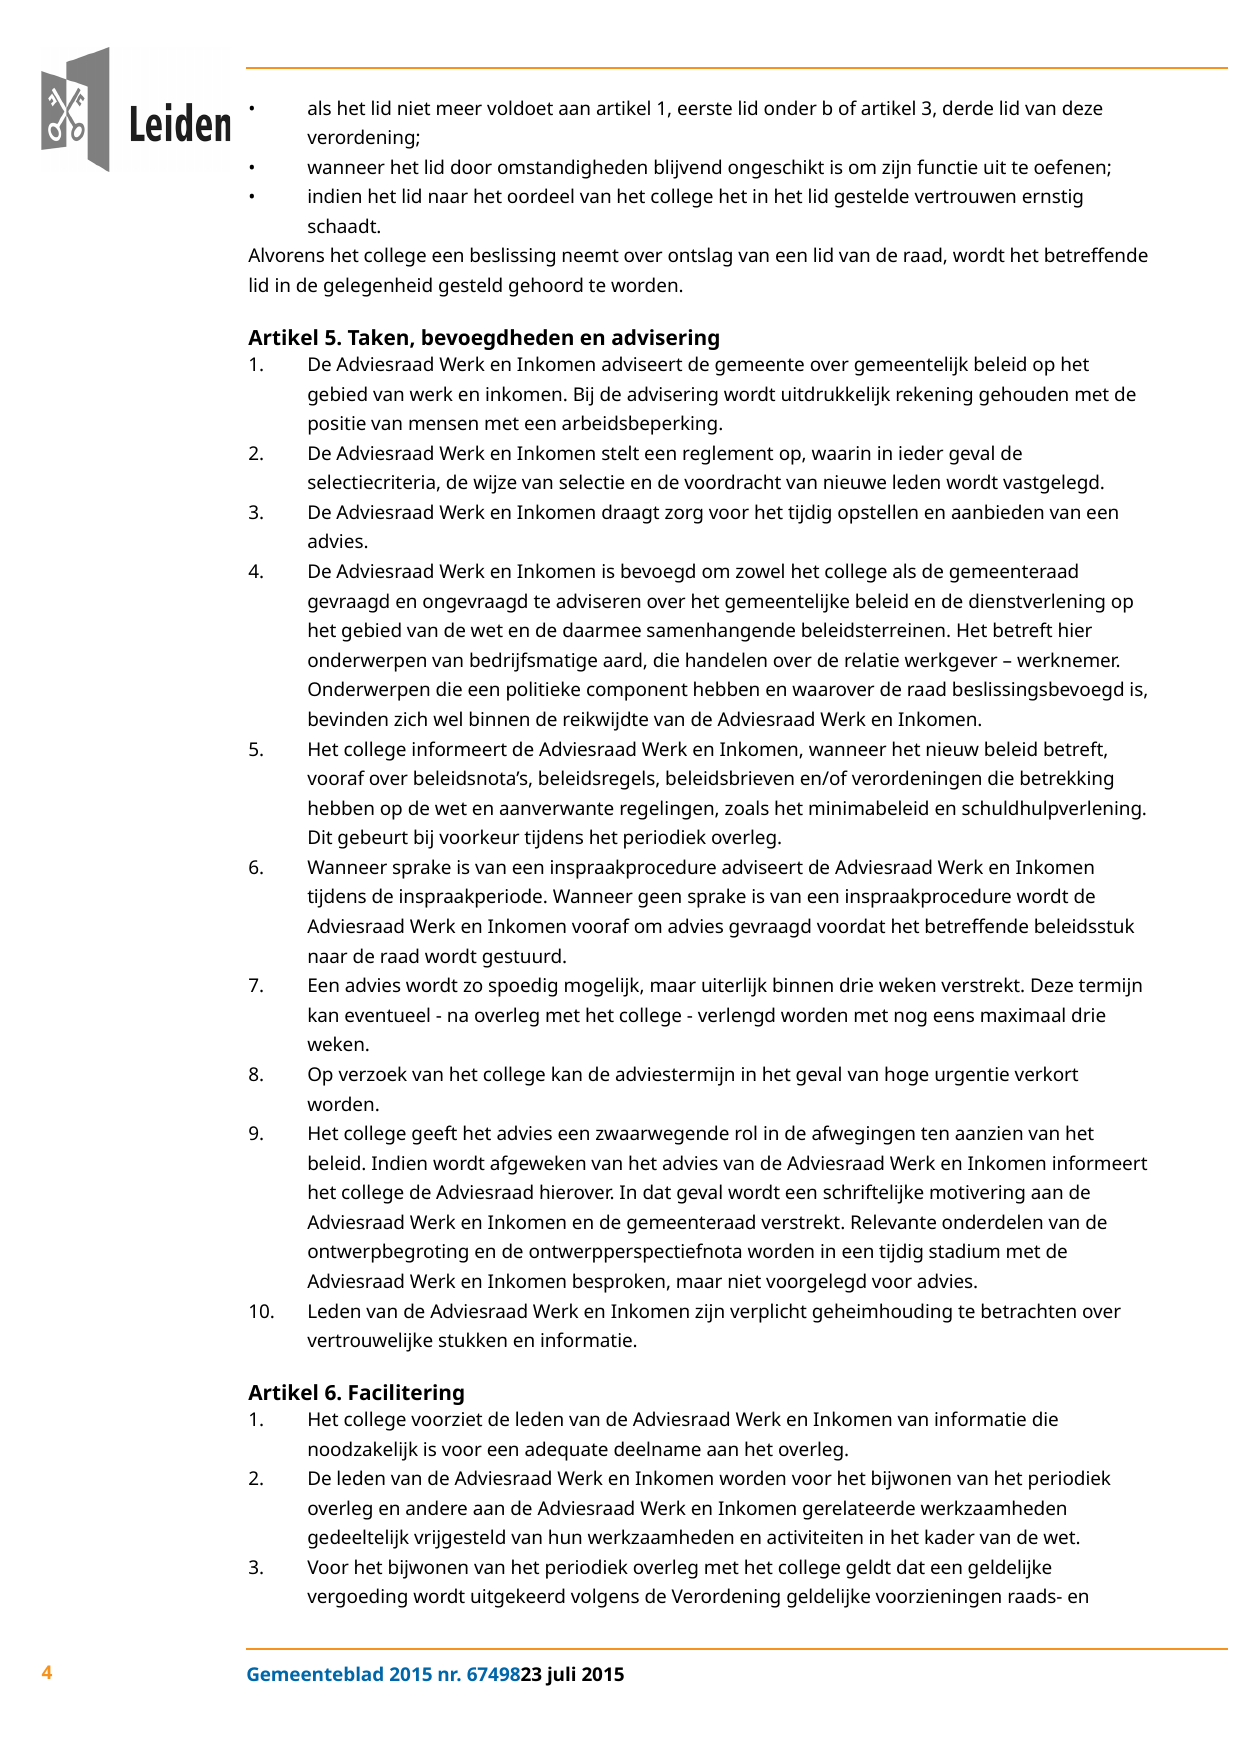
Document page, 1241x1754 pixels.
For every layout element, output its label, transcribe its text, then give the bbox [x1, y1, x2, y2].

list De Adviesraad Werk en Inkomen is bevoegd om zowel het college als de gemeenteraad gevraagd en ongevraagd te adviseren over het gemeentelijke beleid en de dienstverlening op het gebied van de wet en de daarmee samenhangende beleidsterreinen. Het betreft hier onderwerpen van bedrijfsmatige aard, die handelen over de relatie werkgever – werknemer. Onderwerpen die een politieke component hebben en waarover de raad beslissingsbevoegd is, bevinden zich wel binnen de reikwijdte van de Adviesraad Werk en Inkomen. [248, 558, 1152, 732]
list Op verzoek van het college kan de adviestermijn in het geval van hoge urgentie verkort worden. [248, 1061, 1152, 1116]
text Alvorens het college een beslissing neemt over ontslag van een lid van de raad, wordt het betreffende lid in de gelegenheid gesteld gehoord te worden. [248, 243, 1152, 298]
list Leden van de Adviesraad Werk en Inkomen zijn verplicht geheimhouding te betrachten over vertrouwelijke stukken en informatie. [248, 1298, 1152, 1353]
list De Adviesraad Werk en Inkomen draagt zorg voor het tijdig opstellen en aanbieden van een advies. [248, 499, 1152, 554]
list Wanneer sprake is van een inspraakprocedure adviseert de Adviesraad Werk en Inkomen tijdens de inspraakperiode. Wanneer geen sprake is van een inspraakprocedure wordt de Adviesraad Werk en Inkomen vooraf om advies gevraagd voordat het betreffende beleidsstuk naar de raad wordt gestuurd. [248, 854, 1152, 968]
list wanneer het lid door omstandigheden blijvend ongeschikt is om zijn functie uit te oefenen; [248, 154, 1152, 180]
list De leden van de Adviesraad Werk en Inkomen worden voor het bijwonen van het periodiek overleg en andere aan de Adviesraad Werk en Inkomen gerelateerde werkzaamheden gedeeltelijk vrijgesteld van hun werkzaamheden en activiteiten in het kader van de wet. [248, 1465, 1152, 1550]
list Het college voorziet de leden van de Adviesraad Werk en Inkomen van informatie die noodzakelijk is voor een adequate deelname aan het overleg. [248, 1406, 1152, 1462]
list als het lid niet meer voldoet aan artikel 1, eerste lid onder b of artikel 3, derde lid van deze verordening; [248, 95, 1152, 150]
text Artikel 6. Facilitering [248, 1378, 1152, 1406]
list indien het lid naar het oordeel van het college het in het lid gestelde vertrouwen ernstig schaadt. [248, 183, 1152, 239]
list De Adviesraad Werk en Inkomen stelt een reglement op, waarin in ieder geval de selectiecriteria, de wijze van selectie en de voordracht van nieuwe leden wordt vastgelegd. [248, 440, 1152, 495]
list Voor het bijwonen van het periodiek overleg met het college geldt dat een geldelijke vergoeding wordt uitgekeerd volgens de Verordening geldelijke voorzieningen raads- en [248, 1554, 1152, 1609]
picture [41, 47, 231, 172]
list Een advies wordt zo spoedig mogelijk, maar uiterlijk binnen drie weken verstrekt. Deze termijn kan eventueel - na overleg met het college - verlengd worden met nog eens maximaal drie weken. [248, 972, 1152, 1057]
list Het college informeert de Adviesraad Werk en Inkomen, wanneer het nieuw beleid betreft, vooraf over beleidsnota’s, beleidsregels, beleidsbrieven en/of verordeningen die betrekking hebben op de wet en aanverwante regelingen, zoals het minimabeleid en schuldhulpverlening. Dit gebeurt bij voorkeur tijdens het periodiek overleg. [248, 736, 1152, 850]
text Artikel 5. Taken, bevoegdheden en advisering [248, 323, 1152, 351]
list De Adviesraad Werk en Inkomen adviseert de gemeente over gemeentelijk beleid op het gebied van werk en inkomen. Bij de advisering wordt uitdrukkelijk rekening gehouden met de positie van mensen met een arbeidsbeperking. [248, 351, 1152, 436]
list Het college geeft het advies een zwaarwegende rol in de afwegingen ten aanzien van het beleid. Indien wordt afgeweken van het advies van de Adviesraad Werk en Inkomen informeert het college de Adviesraad hierover. In dat geval wordt een schriftelijke motivering aan de Adviesraad Werk en Inkomen en de gemeenteraad verstrekt. Relevante onderdelen van de ontwerpbegroting en de ontwerpperspectiefnota worden in een tijdig stadium met de Adviesraad Werk en Inkomen besproken, maar niet voorgelegd voor advies. [248, 1120, 1152, 1294]
